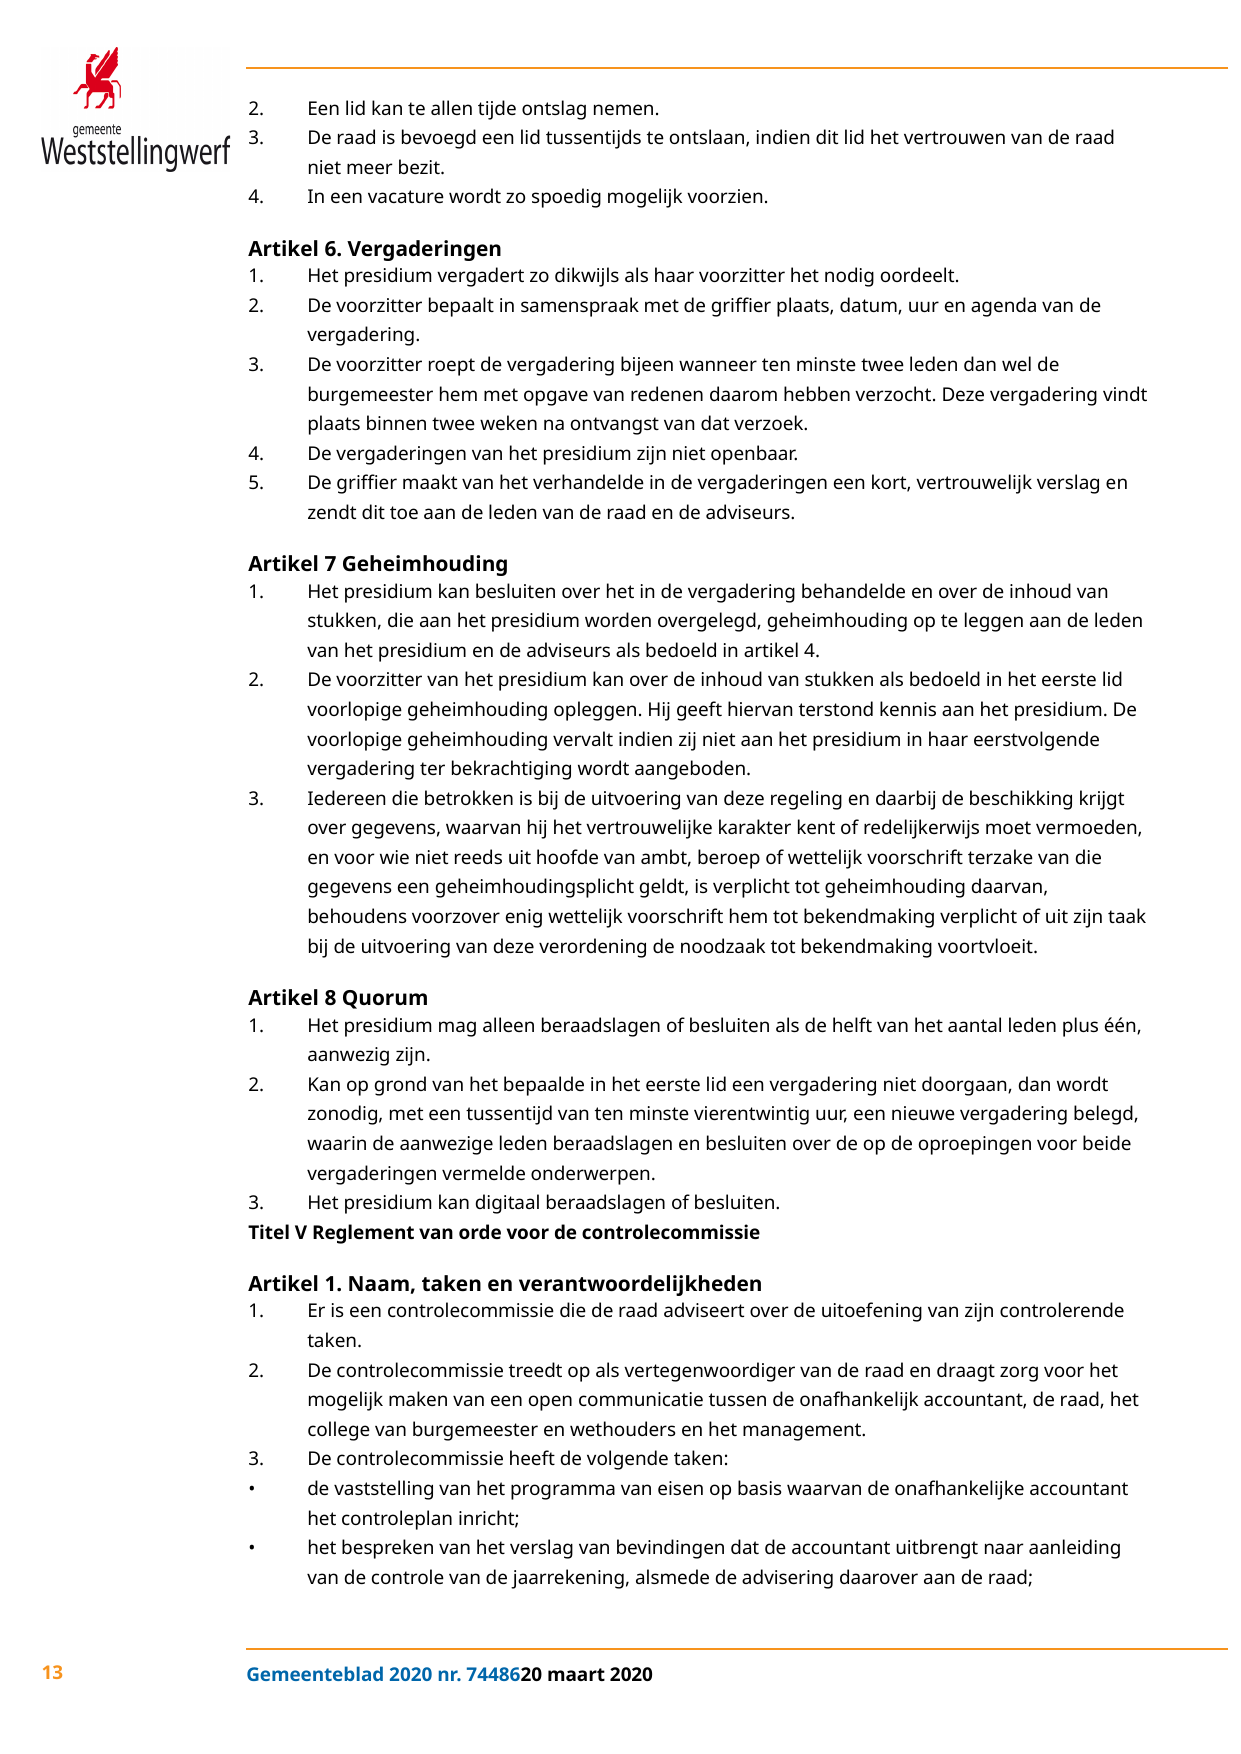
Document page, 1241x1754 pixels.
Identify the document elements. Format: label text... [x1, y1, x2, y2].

list De voorzitter bepaalt in samenspraak met de griffier plaats, datum, uur en agenda van de vergadering. [248, 292, 1152, 347]
text Titel V Reglement van orde voor de controlecommissie [248, 1219, 1152, 1244]
list De controlecommissie heeft de volgende taken: [248, 1446, 1152, 1471]
list De controlecommissie treedt op als vertegenwoordiger van de raad en draagt zorg voor het mogelijk maken van een open communicatie tussen de onafhankelijk accountant, de raad, het college van burgemeester en wethouders en het management. [248, 1357, 1152, 1442]
list In een vacature wordt zo spoedig mogelijk voorzien. [248, 183, 1152, 209]
list Het presidium kan besluiten over het in de vergadering behandelde en over de inhoud van stukken, die aan het presidium worden overgelegd, geheimhouding op te leggen aan de leden van het presidium en de adviseurs als bedoeld in artikel 4. [248, 578, 1152, 663]
list Iedereen die betrokken is bij de uitvoering van deze regeling en daarbij de beschikking krijgt over gegevens, waarvan hij het vertrouwelijke karakter kent of redelijkerwijs moet vermoeden, en voor wie niet reeds uit hoofde van ambt, beroep of wettelijk voorschrift terzake van die gegevens een geheimhoudingsplicht geldt, is verplicht tot geheimhouding daarvan, behoudens voorzover enig wettelijk voorschrift hem tot bekendmaking verplicht of uit zijn taak bij de uitvoering van deze verordening de noodzaak tot bekendmaking voortvloeit. [248, 785, 1152, 959]
list De griffier maakt van het verhandelde in de vergaderingen een kort, vertrouwelijk verslag en zendt dit toe aan de leden van de raad en de adviseurs. [248, 469, 1152, 525]
list Kan op grond van het bepaalde in het eerste lid een vergadering niet doorgaan, dan wordt zonodig, met een tussentijd van ten minste vierentwintig uur, een nieuwe vergadering belegd, waarin de aanwezige leden beraadslagen en besluiten over de op de oproepingen voor beide vergaderingen vermelde onderwerpen. [248, 1071, 1152, 1185]
list het bespreken van het verslag van bevindingen dat de accountant uitbrengt naar aanleiding van de controle van de jaarrekening, alsmede de advisering daarover aan de raad; [248, 1534, 1152, 1590]
list Het presidium vergadert zo dikwijls als haar voorzitter het nodig oordeelt. [248, 262, 1152, 288]
list Het presidium mag alleen beraadslagen of besluiten als de helft van het aantal leden plus één, aanwezig zijn. [248, 1012, 1152, 1067]
list Het presidium kan digitaal beraadslagen of besluiten. [248, 1189, 1152, 1215]
text Artikel 8 Quorum [248, 983, 1152, 1012]
list De voorzitter van het presidium kan over de inhoud van stukken als bedoeld in het eerste lid voorlopige geheimhouding opleggen. Hij geeft hiervan terstond kennis aan het presidium. De voorlopige geheimhouding vervalt indien zij niet aan het presidium in haar eerstvolgende vergadering ter bekrachtiging wordt aangeboden. [248, 667, 1152, 781]
list Er is een controlecommissie die de raad adviseert over de uitoefening van zijn controlerende taken. [248, 1298, 1152, 1353]
list De vergaderingen van het presidium zijn niet openbaar. [248, 440, 1152, 466]
text Artikel 1. Naam, taken en verantwoordelijkheden [248, 1269, 1152, 1298]
text Artikel 7 Geheimhouding [248, 549, 1152, 578]
list De voorzitter roept de vergadering bijeen wanneer ten minste twee leden dan wel de burgemeester hem met opgave van redenen daarom hebben verzocht. Deze vergadering vindt plaats binnen twee weken na ontvangst van dat verzoek. [248, 351, 1152, 436]
list De raad is bevoegd een lid tussentijds te ontslaan, indien dit lid het vertrouwen van de raad niet meer bezit. [248, 124, 1152, 180]
list Een lid kan te allen tijde ontslag nemen. [248, 95, 1152, 121]
list de vaststelling van het programma van eisen op basis waarvan de onafhankelijke accountant het controleplan inricht; [248, 1475, 1152, 1531]
text Artikel 6. Vergaderingen [248, 234, 1152, 262]
picture [41, 47, 231, 172]
